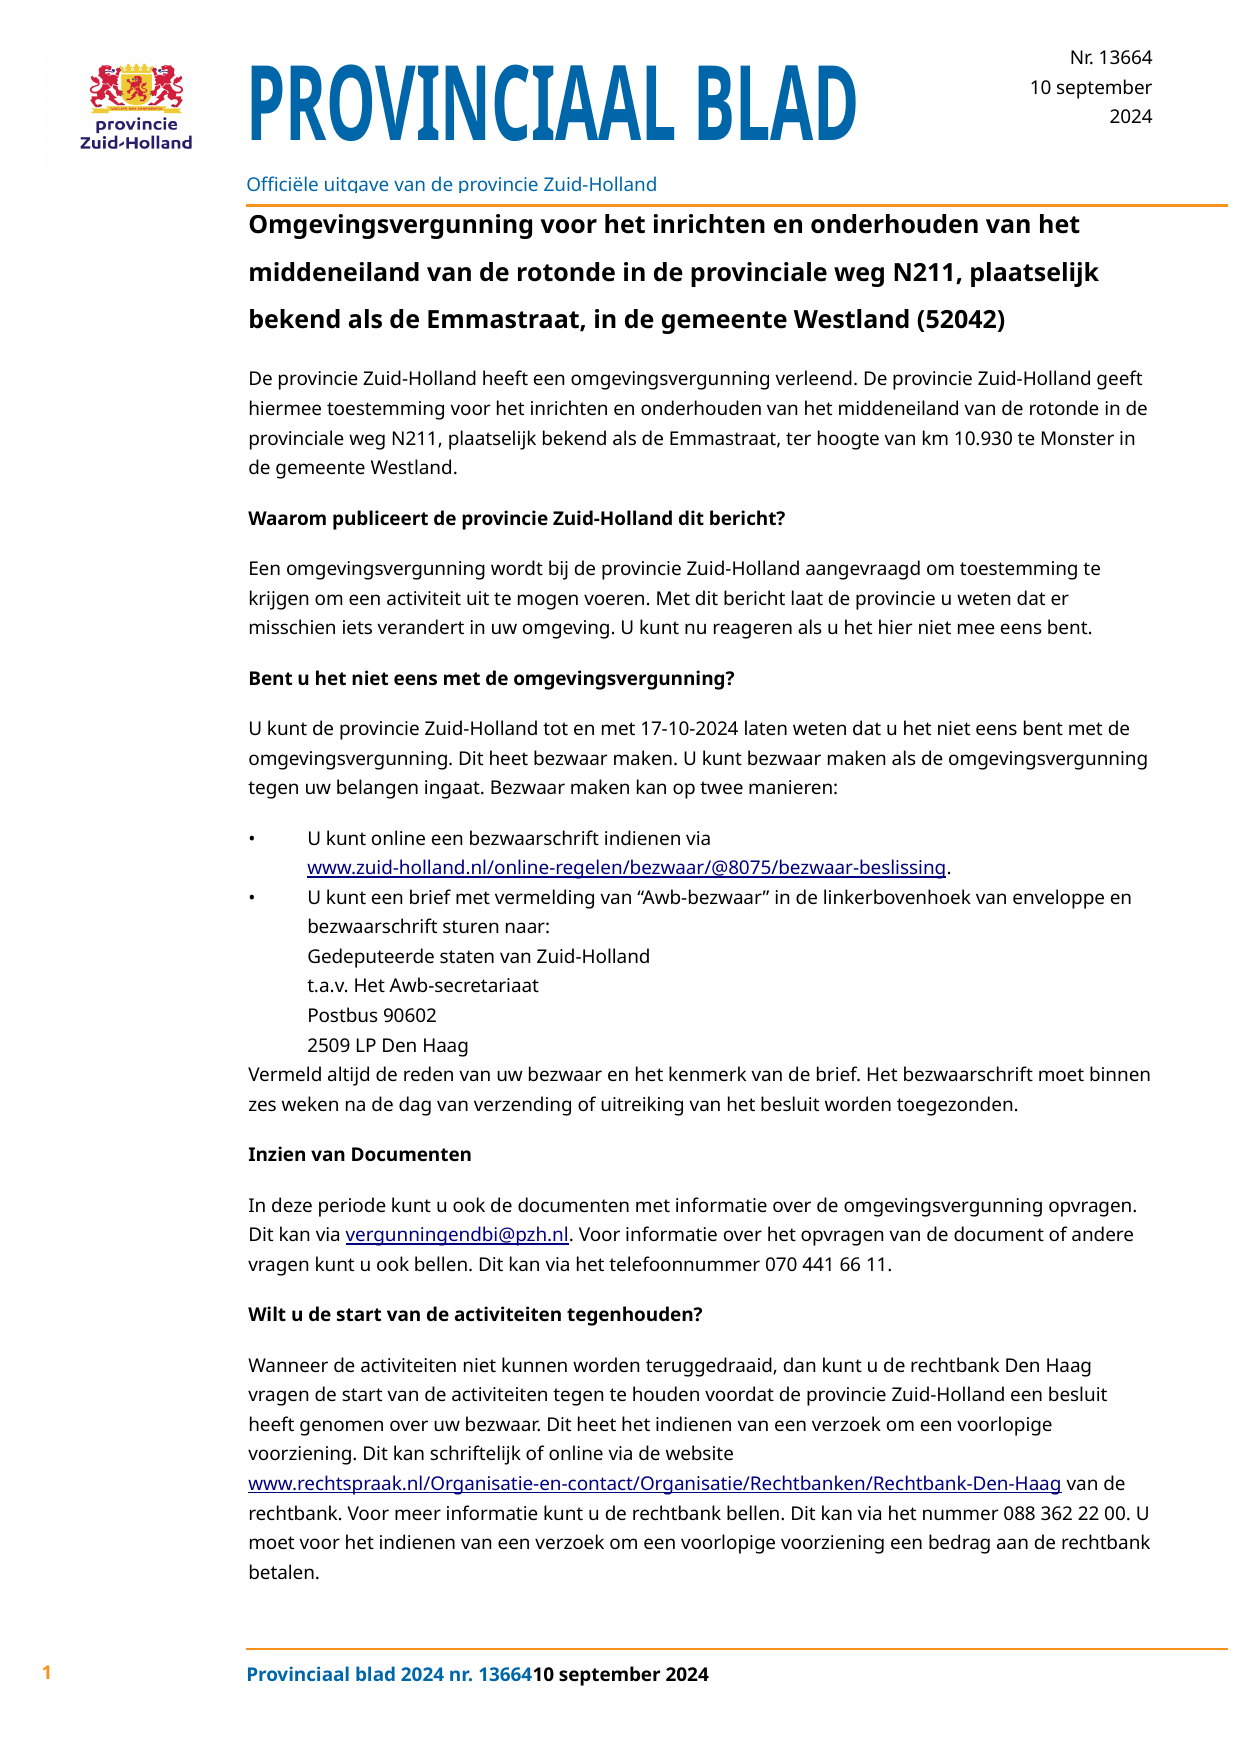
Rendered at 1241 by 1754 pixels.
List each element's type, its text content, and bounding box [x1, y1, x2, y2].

text In deze periode kunt u ook de documenten met informatie over de omgevingsvergunning opvragen. Dit kan via vergunningendbi@pzh.nl. Voor informatie over het opvragen van de document of andere vragen kunt u ook bellen. Dit kan via het telefoonnummer 070 441 66 11. [248, 1192, 1152, 1277]
list U kunt een brief met vermelding van “Awb-bezwaar” in de linkerbovenhoek van enveloppe en bezwaarschrift sturen naar: [248, 884, 1152, 939]
text Wanneer de activiteiten niet kunnen worden teruggedraaid, dan kunt u de rechtbank Den Haag vragen de start van de activiteiten tegen te houden voordat de provincie Zuid-Holland een besluit heeft genomen over uw bezwaar. Dit heet het indienen van een verzoek om een voorlopige voorziening. Dit kan schriftelijk of online via de website www.rechtspraak.nl/Organisatie-en-contact/Organisatie/Rechtbanken/Rechtbank-Den-Haag van de rechtbank. Voor meer informatie kunt u de rechtbank bellen. Dit kan via het nummer 088 362 22 00. U moet voor het indienen van een verzoek om een voorlopige voorziening een bedrag aan de rechtbank betalen. [248, 1352, 1152, 1584]
text Wilt u de start van de activiteiten tegenhouden? [248, 1301, 1152, 1327]
text Een omgevingsvergunning wordt bij de provincie Zuid-Holland aangevraagd om toestemming te krijgen om een activiteit uit te mogen voeren. Met dit bericht laat de provincie u weten dat er misschien iets verandert in uw omgeving. U kunt nu reageren als u het hier niet mee eens bent. [248, 555, 1152, 640]
list Postbus 90602 [248, 1002, 1152, 1028]
list t.a.v. Het Awb-secretariaat [248, 973, 1152, 998]
text Inzien van Documenten [248, 1141, 1152, 1167]
text U kunt de provincie Zuid-Holland tot en met 17-10-2024 laten weten dat u het niet eens bent met de omgevingsvergunning. Dit heet bezwaar maken. U kunt bezwaar maken als de omgevingsvergunning tegen uw belangen ingaat. Bezwaar maken kan op twee manieren: [248, 715, 1152, 800]
text Bent u het niet eens met de omgevingsvergunning? [248, 665, 1152, 690]
text Omgevingsvergunning voor het inrichten en onderhouden van het middeneiland van de rotonde in de provinciale weg N211, plaatselijk bekend als de Emmastraat, in de gemeente Westland (52042) [248, 207, 1152, 336]
text De provincie Zuid-Holland heeft een omgevingsvergunning verleend. De provincie Zuid-Holland geeft hiermee toestemming voor het inrichten en onderhouden van het middeneiland van de rotonde in de provinciale weg N211, plaatselijk bekend als de Emmastraat, ter hoogte van km 10.930 te Monster in de gemeente Westland. [248, 366, 1152, 480]
picture [41, 47, 231, 172]
text Waarom publiceert de provincie Zuid-Holland dit bericht? [248, 505, 1152, 530]
list Gedeputeerde staten van Zuid-Holland [248, 943, 1152, 969]
text Vermeld altijd de reden van uw bezwaar en het kenmerk van de brief. Het bezwaarschrift moet binnen zes weken na de dag van verzending of uitreiking van het besluit worden toegezonden. [248, 1061, 1152, 1117]
list 2509 LP Den Haag [248, 1032, 1152, 1057]
list U kunt online een bezwaarschrift indienen via www.zuid-holland.nl/online-regelen/bezwaar/@8075/bezwaar-beslissing. [248, 825, 1152, 880]
